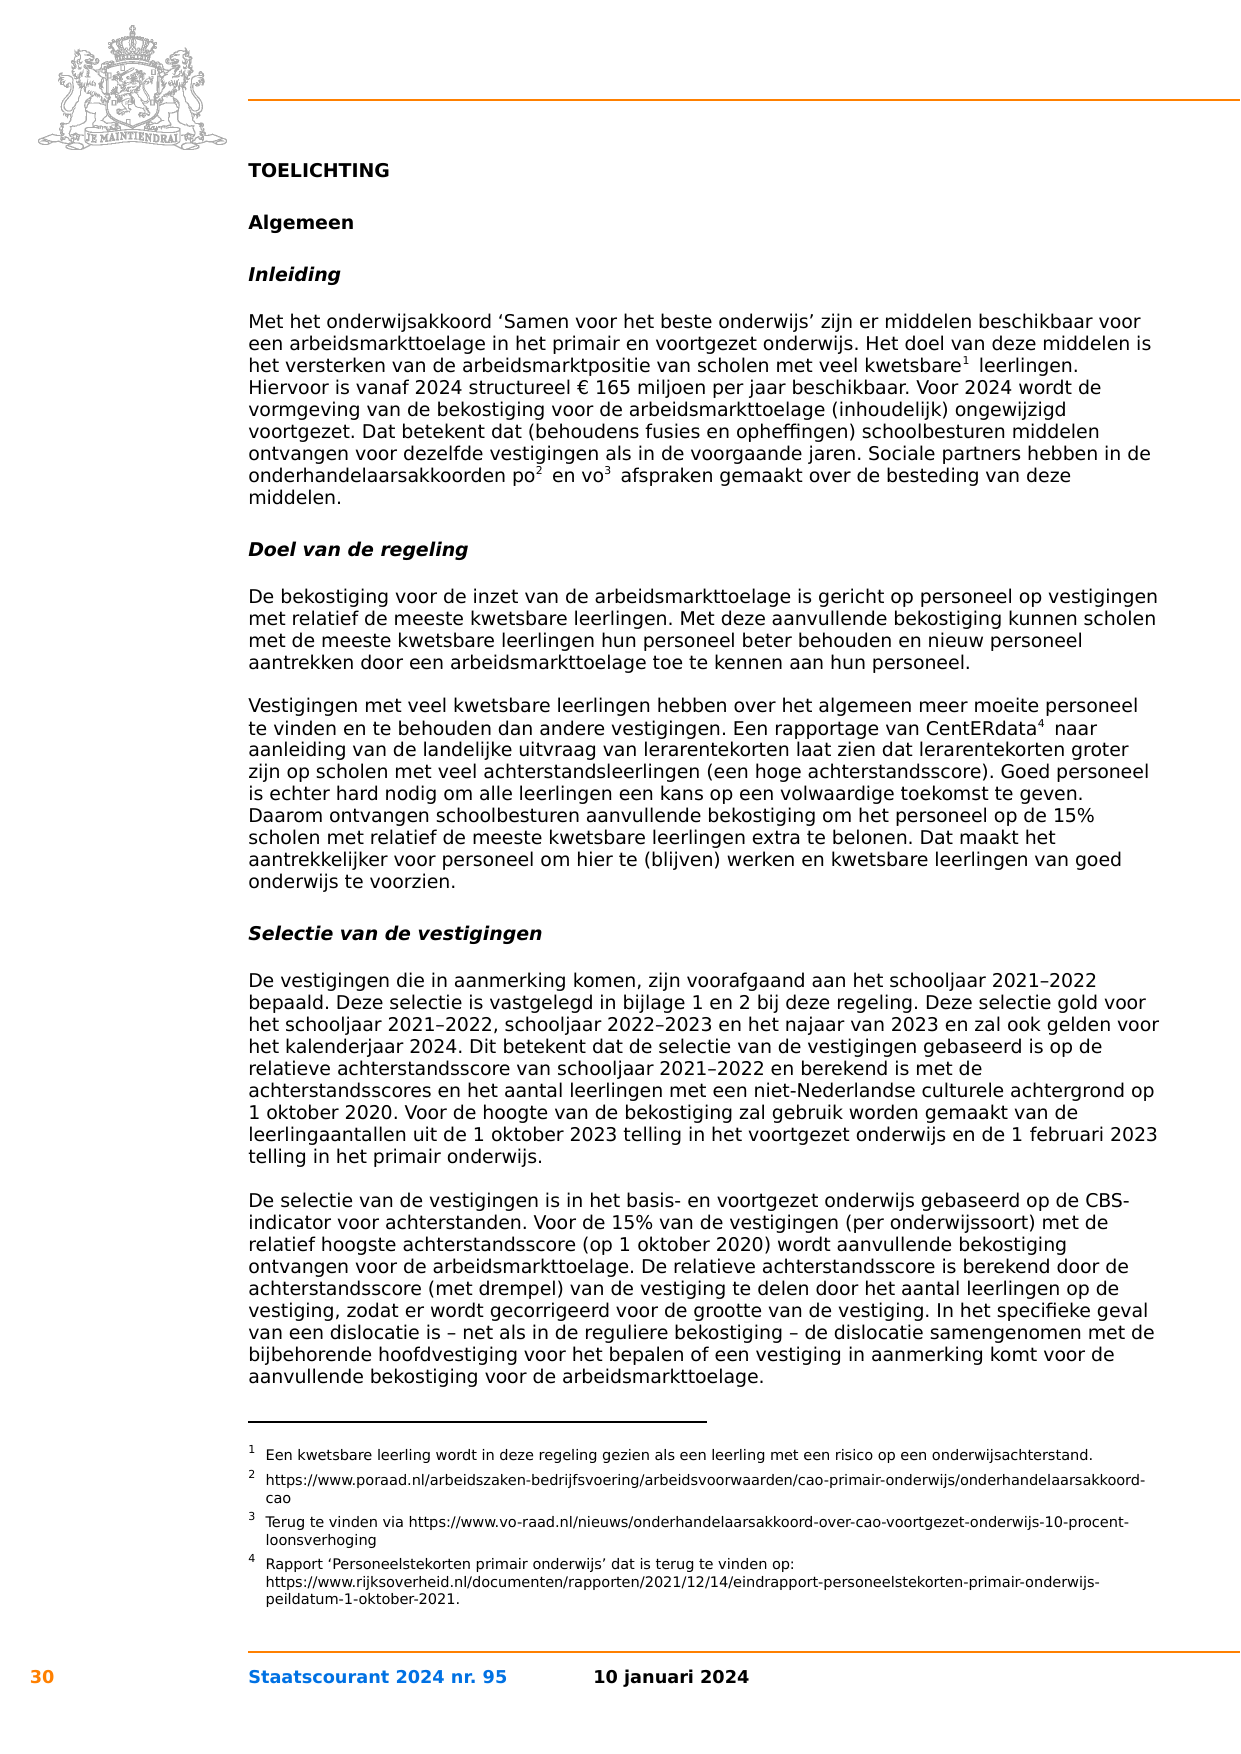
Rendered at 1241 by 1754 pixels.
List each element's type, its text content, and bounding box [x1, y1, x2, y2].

subtitle Selectie van de vestigingen [248, 923, 1163, 945]
subtitle Inleiding [248, 264, 1163, 286]
subtitle Doel van de regeling [248, 539, 1163, 561]
picture [38, 25, 227, 150]
text De selectie van de vestigingen is in het basis- en voortgezet onderwijs gebaseerd op de CBS-indicator voor achterstanden. Voor de 15% van de vestigingen (per onderwijssoort) met de relatief hoogste achterstandsscore (op 1 oktober 2020) wordt aanvullende bekostiging ontvangen voor de arbeidsmarkttoelage. De relatieve achterstandsscore is berekend door de achterstandsscore (met drempel) van de vestiging te delen door het aantal leerlingen op de vestiging, zodat er wordt gecorrigeerd voor de grootte van de vestiging. In het specifieke geval van een dislocatie is – net als in de reguliere bekostiging – de dislocatie samengenomen met de bijbehorende hoofdvestiging voor het bepalen of een vestiging in aanmerking komt voor de aanvullende bekostiging voor de arbeidsmarkttoelage. [248, 1190, 1163, 1388]
text Een kwetsbare leerling wordt in deze regeling gezien als een leerling met een risico op een onderwijsachterstand. [248, 1443, 1163, 1465]
text De vestigingen die in aanmerking komen, zijn voorafgaand aan het schooljaar 2021–2022 bepaald. Deze selectie is vastgelegd in bijlage 1 en 2 bij deze regeling. Deze selectie gold voor het schooljaar 2021–2022, schooljaar 2022–2023 en het najaar van 2023 en zal ook gelden voor het kalenderjaar 2024. Dit betekent dat de selectie van de vestigingen gebaseerd is op de relatieve achterstandsscore van schooljaar 2021–2022 en berekend is met de achterstandsscores en het aantal leerlingen met een niet-Nederlandse culturele achtergrond op 1 oktober 2020. Voor de hoogte van de bekostiging zal gebruik worden gemaakt van de leerlingaantallen uit de 1 oktober 2023 telling in het voortgezet onderwijs en de 1 februari 2023 telling in het primair onderwijs. [248, 970, 1163, 1168]
subtitle Algemeen [248, 212, 1163, 234]
subtitle TOELICHTING [248, 160, 1163, 182]
text Vestigingen met veel kwetsbare leerlingen hebben over het algemeen meer moeite personeel te vinden en te behouden dan andere vestigingen. Een rapportage van CentERdata naar aanleiding van de landelijke uitvraag van lerarentekorten laat zien dat lerarentekorten groter zijn op scholen met veel achterstandsleerlingen (een hoge achterstandsscore). Goed personeel is echter hard nodig om alle leerlingen een kans op een volwaardige toekomst te geven. Daarom ontvangen schoolbesturen aanvullende bekostiging om het personeel op de 15% scholen met relatief de meeste kwetsbare leerlingen extra te belonen. Dat maakt het aantrekkelijker voor personeel om hier te (blijven) werken en kwetsbare leerlingen van goed onderwijs te voorzien. [248, 695, 1163, 893]
text De bekostiging voor de inzet van de arbeidsmarkttoelage is gericht op personeel op vestigingen met relatief de meeste kwetsbare leerlingen. Met deze aanvullende bekostiging kunnen scholen met de meeste kwetsbare leerlingen hun personeel beter behouden en nieuw personeel aantrekken door een arbeidsmarkttoelage toe te kennen aan hun personeel. [248, 586, 1163, 673]
text Met het onderwijsakkoord ‘Samen voor het beste onderwijs’ zijn er middelen beschikbaar voor een arbeidsmarkttoelage in het primair en voortgezet onderwijs. Het doel van deze middelen is het versterken van de arbeidsmarktpositie van scholen met veel kwetsbare leerlingen. Hiervoor is vanaf 2024 structureel € 165 miljoen per jaar beschikbaar. Voor 2024 wordt de vormgeving van de bekostiging voor de arbeidsmarkttoelage (inhoudelijk) ongewijzigd voortgezet. Dat betekent dat (behoudens fusies en opheffingen) schoolbesturen middelen ontvangen voor dezelfde vestigingen als in de voorgaande jaren. Sociale partners hebben in de onderhandelaarsakkoorden po en vo afspraken gemaakt over de besteding van deze middelen. [248, 311, 1163, 509]
text Rapport ‘Personeelstekorten primair onderwijs’ dat is terug te vinden op: https://www.rijksoverheid.nl/documenten/rapporten/2021/12/14/eindrapport-personeelstekorten-primair-onderwijs-peildatum-1-oktober-2021. [248, 1552, 1163, 1608]
text https://www.poraad.nl/arbeidszaken-bedrijfsvoering/arbeidsvoorwaarden/cao-primair-onderwijs/onderhandelaarsakkoord-cao [248, 1468, 1163, 1507]
text Terug te vinden via https://www.vo-raad.nl/nieuws/onderhandelaarsakkoord-over-cao-voortgezet-onderwijs-10-procent-loonsverhoging [248, 1510, 1163, 1549]
